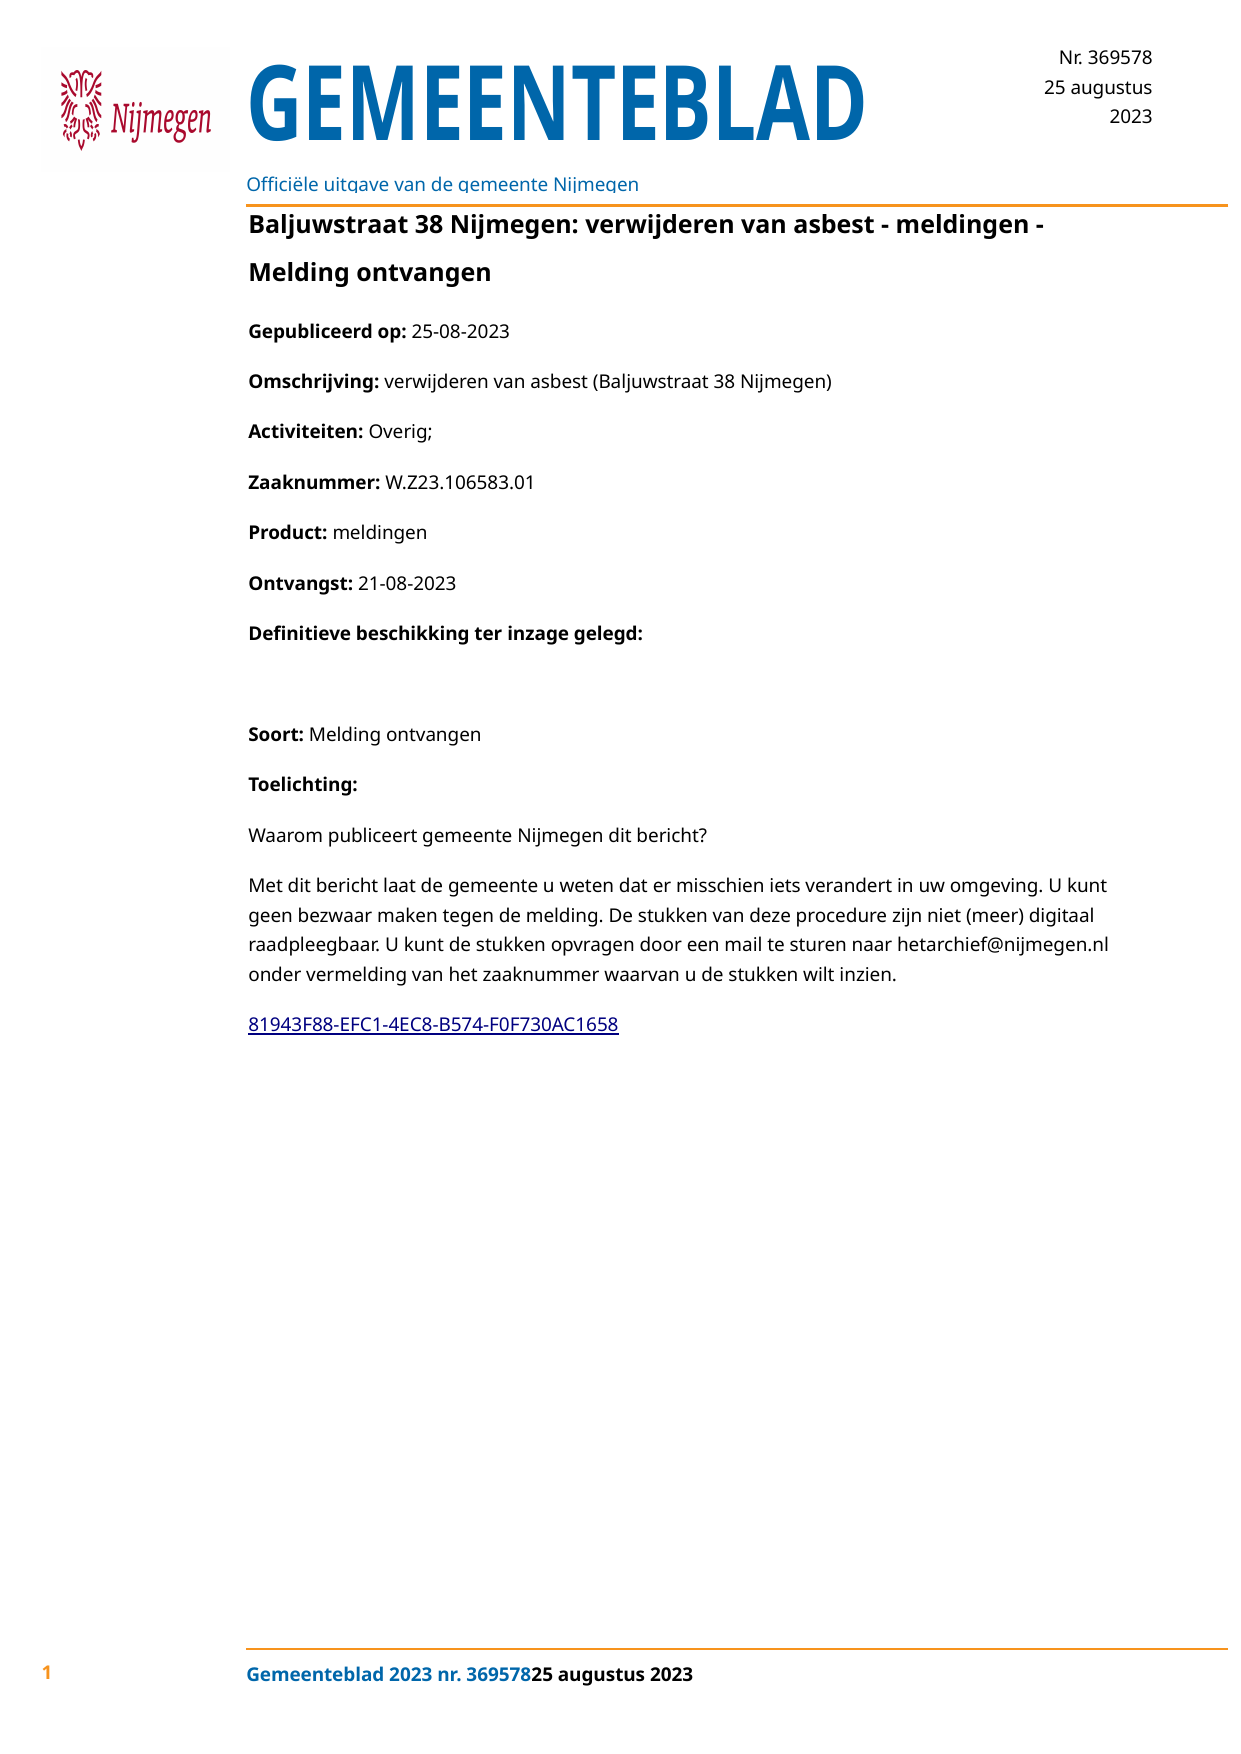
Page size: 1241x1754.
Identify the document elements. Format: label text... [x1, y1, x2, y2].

text Waarom publiceert gemeente Nijmegen dit bericht? [248, 822, 1152, 848]
text Soort: Melding ontvangen [248, 721, 1152, 747]
text Gepubliceerd op: 25-08-2023 [248, 318, 1152, 344]
text Toelichting: [248, 772, 1152, 797]
text 81943F88-EFC1-4EC8-B574-F0F730AC1658 [248, 1012, 1152, 1037]
text Met dit bericht laat de gemeente u weten dat er misschien iets verandert in uw omgeving. U kunt geen bezwaar maken tegen de melding. De stukken van deze procedure zijn niet (meer) digitaal raadpleegbaar. U kunt de stukken opvragen door een mail te sturen naar hetarchief@nijmegen.nl onder vermelding van het zaaknummer waarvan u de stukken wilt inzien. [248, 872, 1152, 987]
text Product: meldingen [248, 519, 1152, 545]
text Definitieve beschikking ter inzage gelegd: [248, 620, 1152, 646]
text Zaaknummer: W.Z23.106583.01 [248, 469, 1152, 495]
text Activiteiten: Overig; [248, 419, 1152, 444]
text Baljuwstraat 38 Nijmegen: verwijderen van asbest - meldingen - Melding ontvangen [248, 207, 1152, 288]
text Ontvangst: 21-08-2023 [248, 570, 1152, 596]
picture [41, 47, 231, 172]
text Omschrijving: verwijderen van asbest (Baljuwstraat 38 Nijmegen) [248, 368, 1152, 394]
